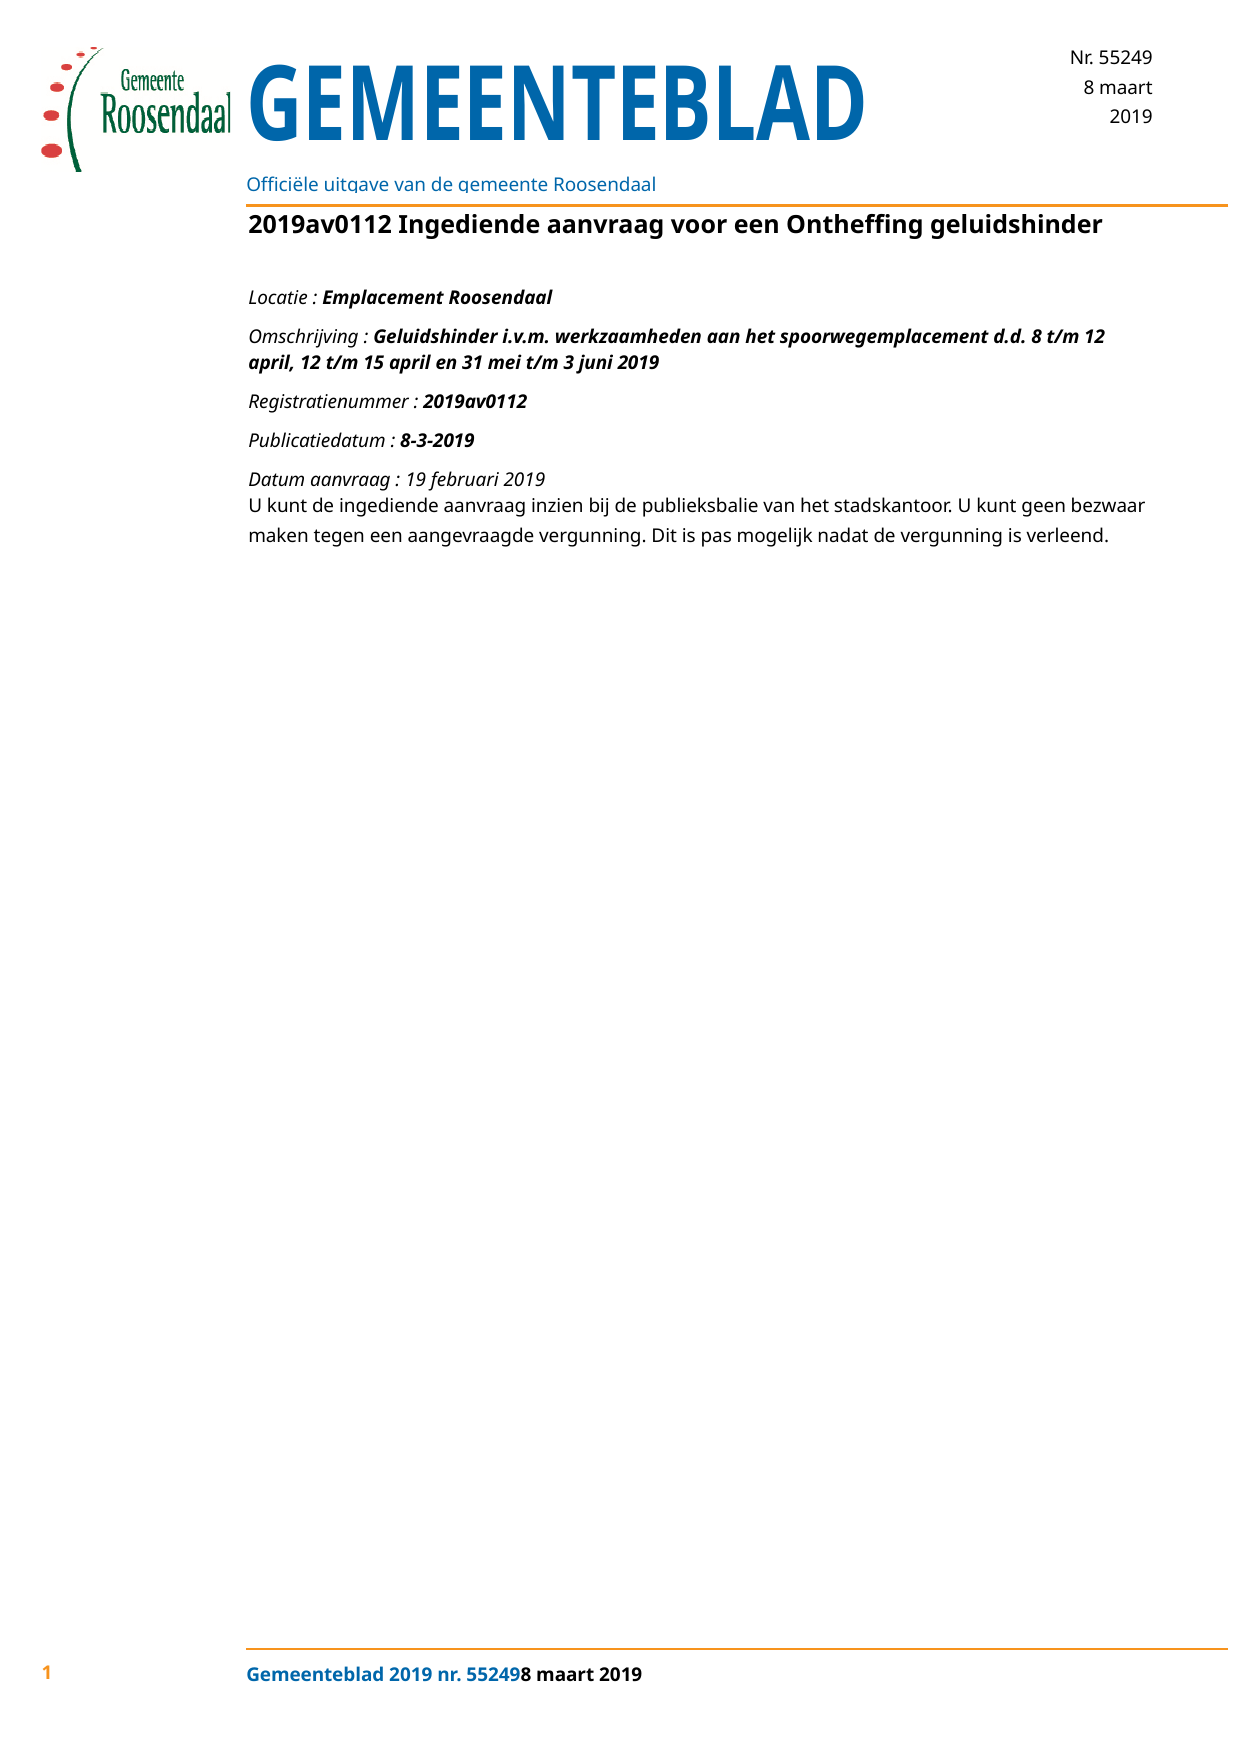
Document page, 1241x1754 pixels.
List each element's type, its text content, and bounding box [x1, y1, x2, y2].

text U kunt de ingediende aanvraag inzien bij de publieksbalie van het stadskantoor. U kunt geen bezwaar maken tegen een aangevraagde vergunning. Dit is pas mogelijk nadat de vergunning is verleend. [248, 492, 1152, 548]
text 2019av0112 Ingediende aanvraag voor een Ontheffing geluidshinder [248, 207, 1152, 241]
text Registratienummer : 2019av0112 [248, 388, 1152, 414]
text Locatie : Emplacement Roosendaal [248, 284, 1152, 309]
picture [41, 47, 231, 172]
text Publicatiedatum : 8-3-2019 [248, 427, 1152, 453]
text Omschrijving : Geluidshinder i.v.m. werkzaamheden aan het spoorwegemplacement d.d. 8 t/m 12 april, 12 t/m 15 april en 31 mei t/m 3 juni 2019 [248, 323, 1152, 374]
text Datum aanvraag : 19 februari 2019 [248, 467, 1152, 492]
